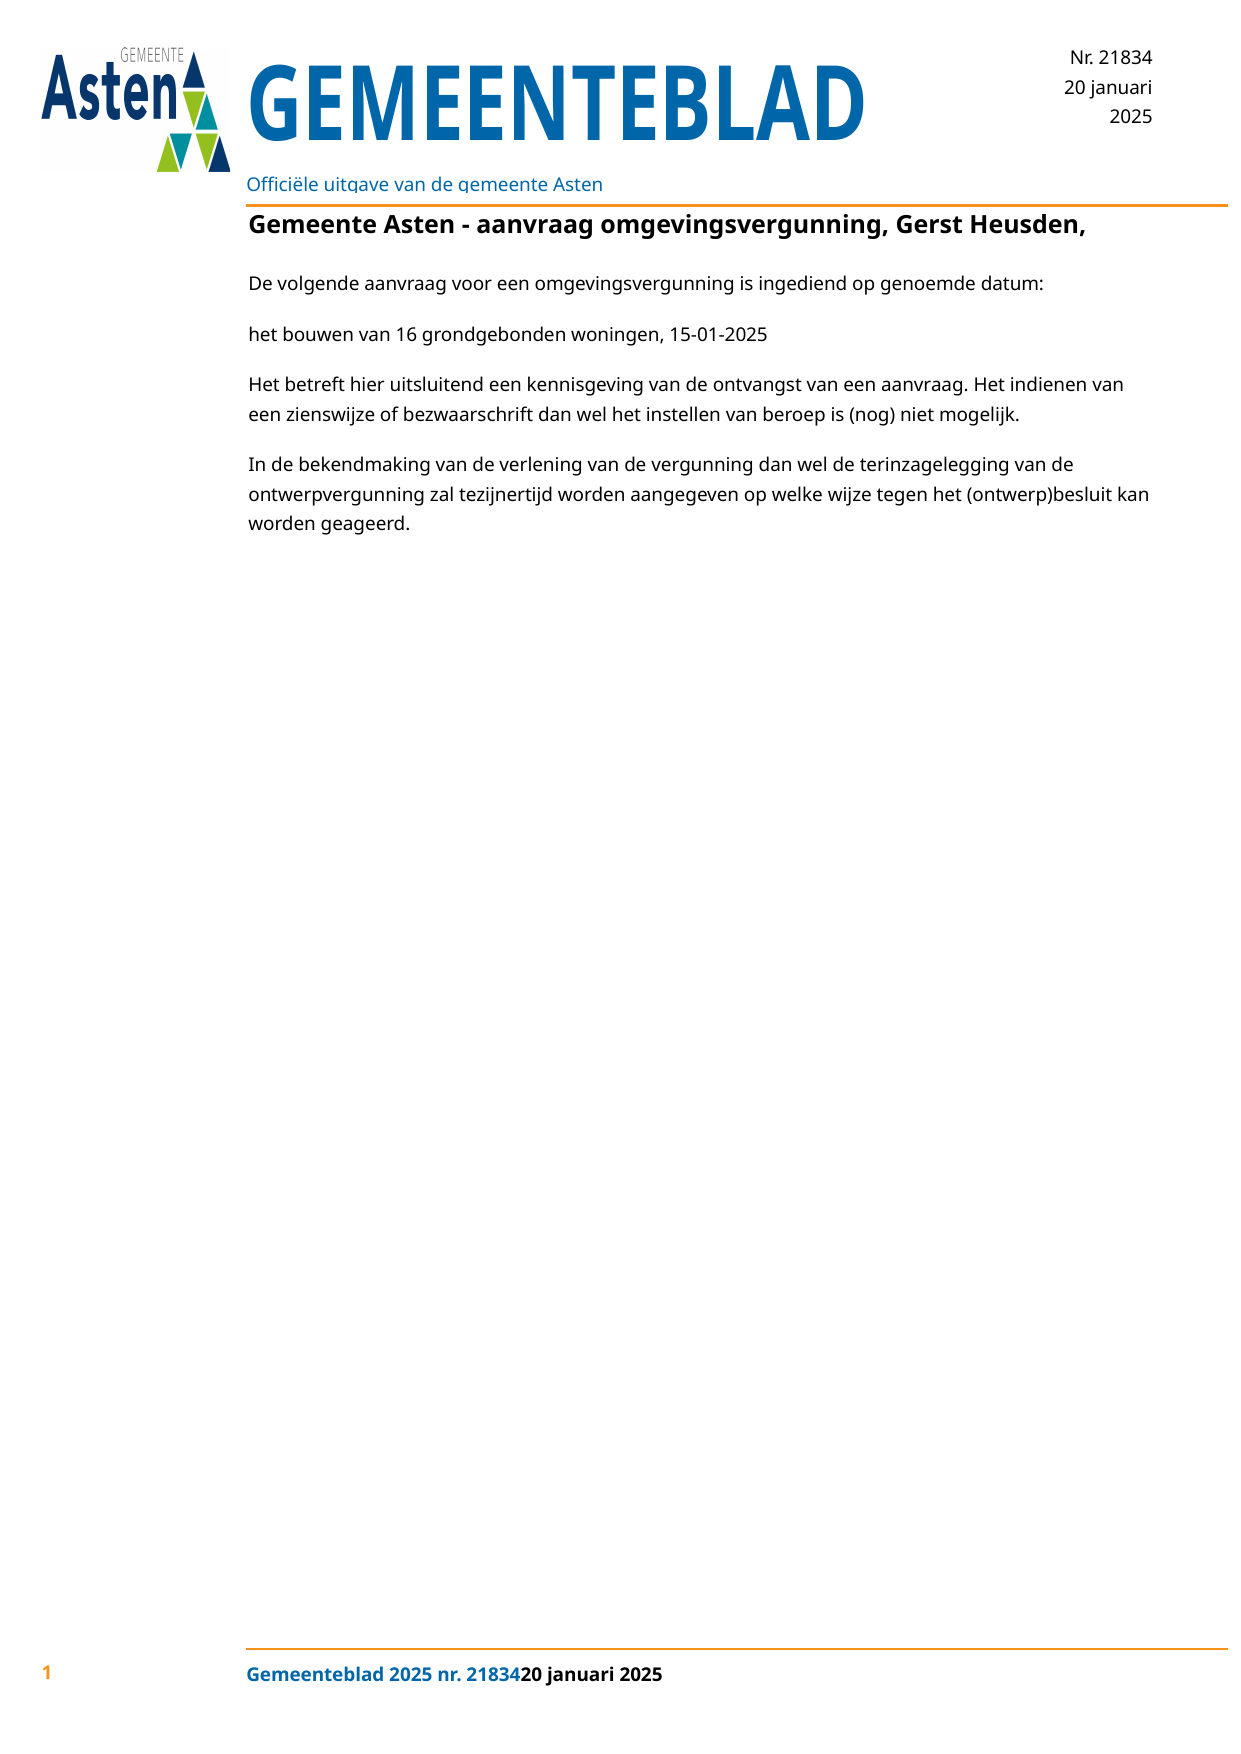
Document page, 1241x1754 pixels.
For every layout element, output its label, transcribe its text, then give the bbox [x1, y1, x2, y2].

text het bouwen van 16 grondgebonden woningen, 15-01-2025 [248, 321, 1152, 346]
picture [41, 47, 231, 172]
text Het betreft hier uitsluitend een kennisgeving van de ontvangst van een aanvraag. Het indienen van een zienswijze of bezwaarschrift dan wel het instellen van beroep is (nog) niet mogelijk. [248, 371, 1152, 426]
text De volgende aanvraag voor een omgevingsvergunning is ingediend op genoemde datum: [248, 270, 1152, 296]
text In de bekendmaking van de verlening van de vergunning dan wel de terinzagelegging van de ontwerpvergunning zal tezijnertijd worden aangegeven op welke wijze tegen het (ontwerp)besluit kan worden geageerd. [248, 451, 1152, 536]
text Gemeente Asten - aanvraag omgevingsvergunning, Gerst Heusden, [248, 207, 1152, 241]
